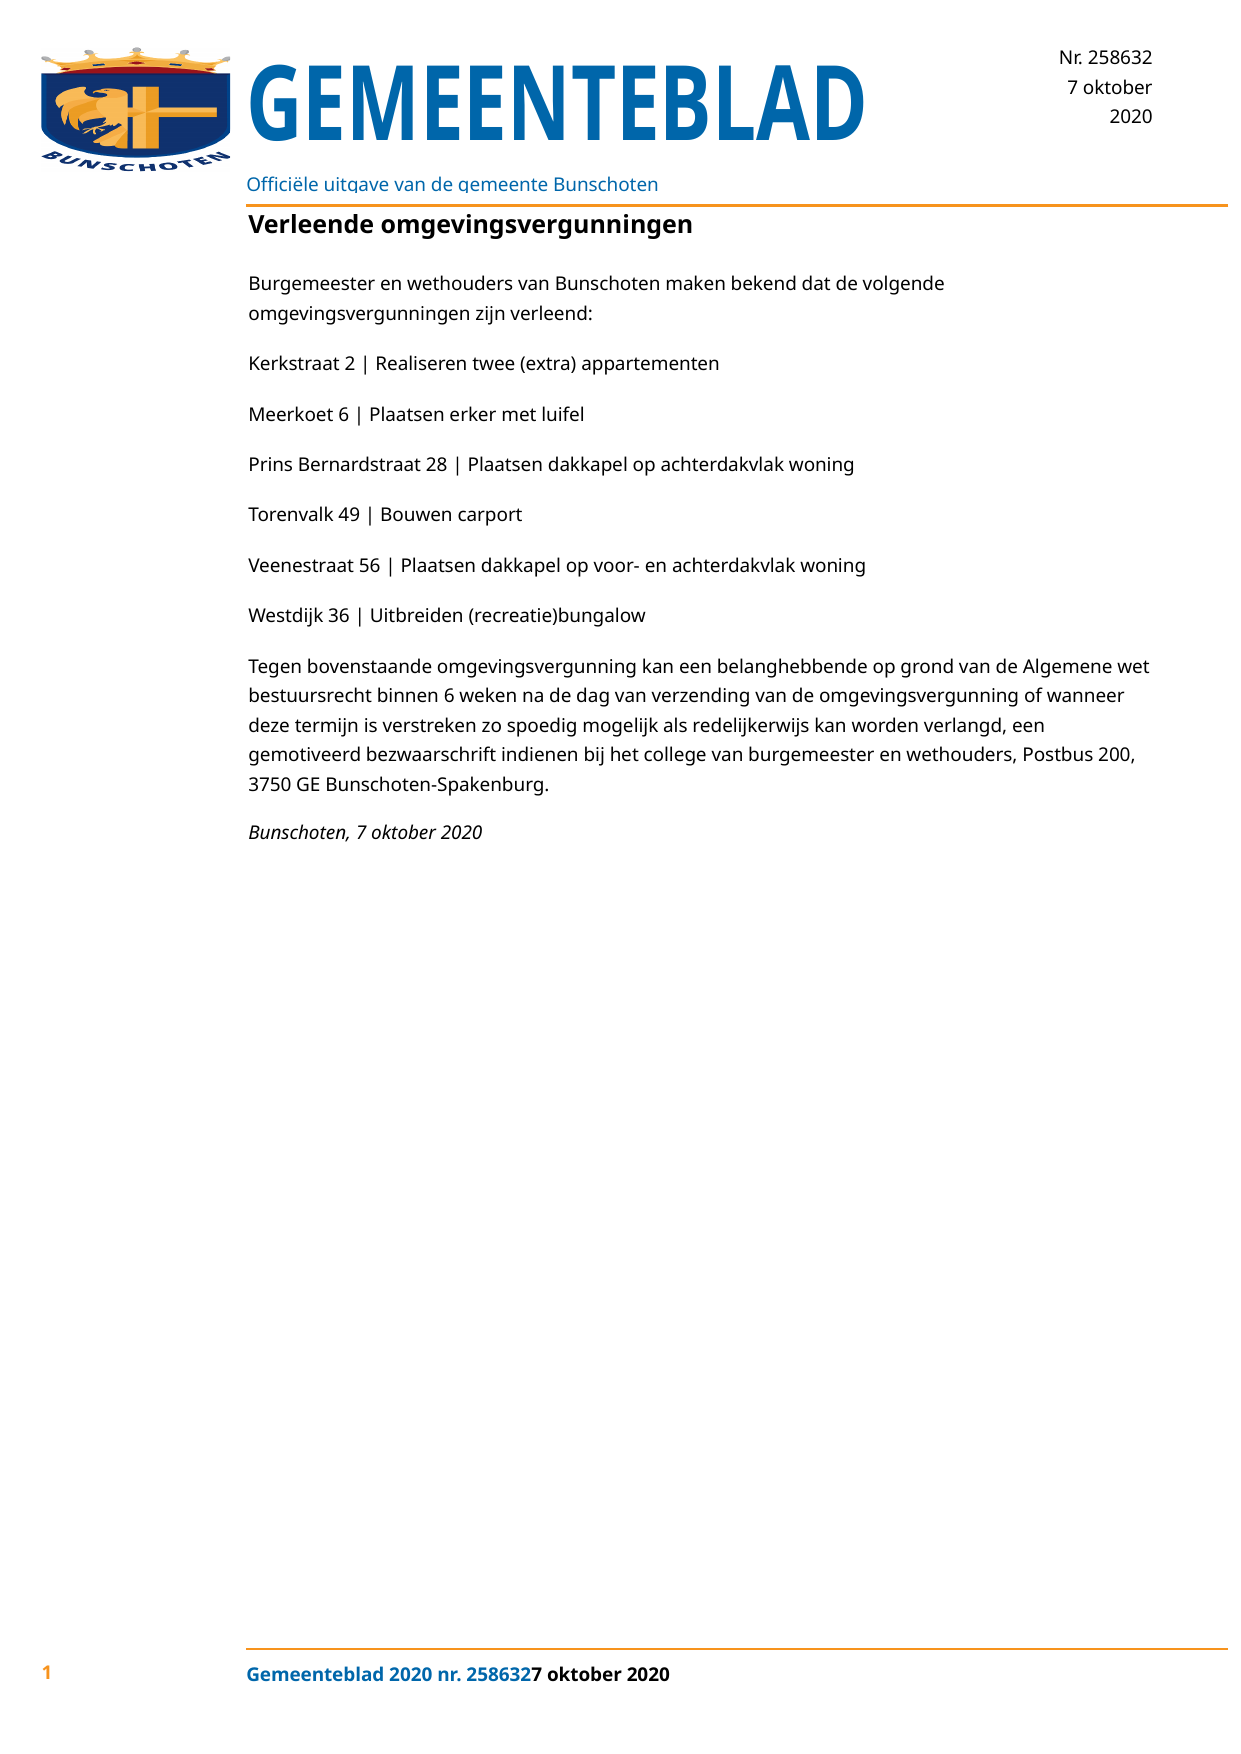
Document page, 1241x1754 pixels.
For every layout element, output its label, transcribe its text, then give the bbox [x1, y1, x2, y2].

picture [41, 47, 231, 172]
text Torenvalk 49 | Bouwen carport [248, 502, 1152, 527]
text Burgemeester en wethouders van Bunschoten maken bekend dat de volgende omgevingsvergunningen zijn verleend: [248, 270, 1152, 326]
text Bunschoten, 7 oktober 2020 [248, 819, 1152, 845]
text Kerkstraat 2 | Realiseren twee (extra) appartementen [248, 350, 1152, 376]
text Prins Bernardstraat 28 | Plaatsen dakkapel op achterdakvlak woning [248, 451, 1152, 477]
text Westdijk 36 | Uitbreiden (recreatie)bungalow [248, 602, 1152, 628]
text Veenestraat 56 | Plaatsen dakkapel op voor- en achterdakvlak woning [248, 552, 1152, 578]
text Verleende omgevingsvergunningen [248, 207, 1152, 241]
text Tegen bovenstaande omgevingsvergunning kan een belanghebbende op grond van de Algemene wet bestuursrecht binnen 6 weken na de dag van verzending van de omgevingsvergunning of wanneer deze termijn is verstreken zo spoedig mogelijk als redelijkerwijs kan worden verlangd, een gemotiveerd bezwaarschrift indienen bij het college van burgemeester en wethouders, Postbus 200, 3750 GE Bunschoten-Spakenburg. [248, 653, 1152, 797]
text Meerkoet 6 | Plaatsen erker met luifel [248, 401, 1152, 426]
